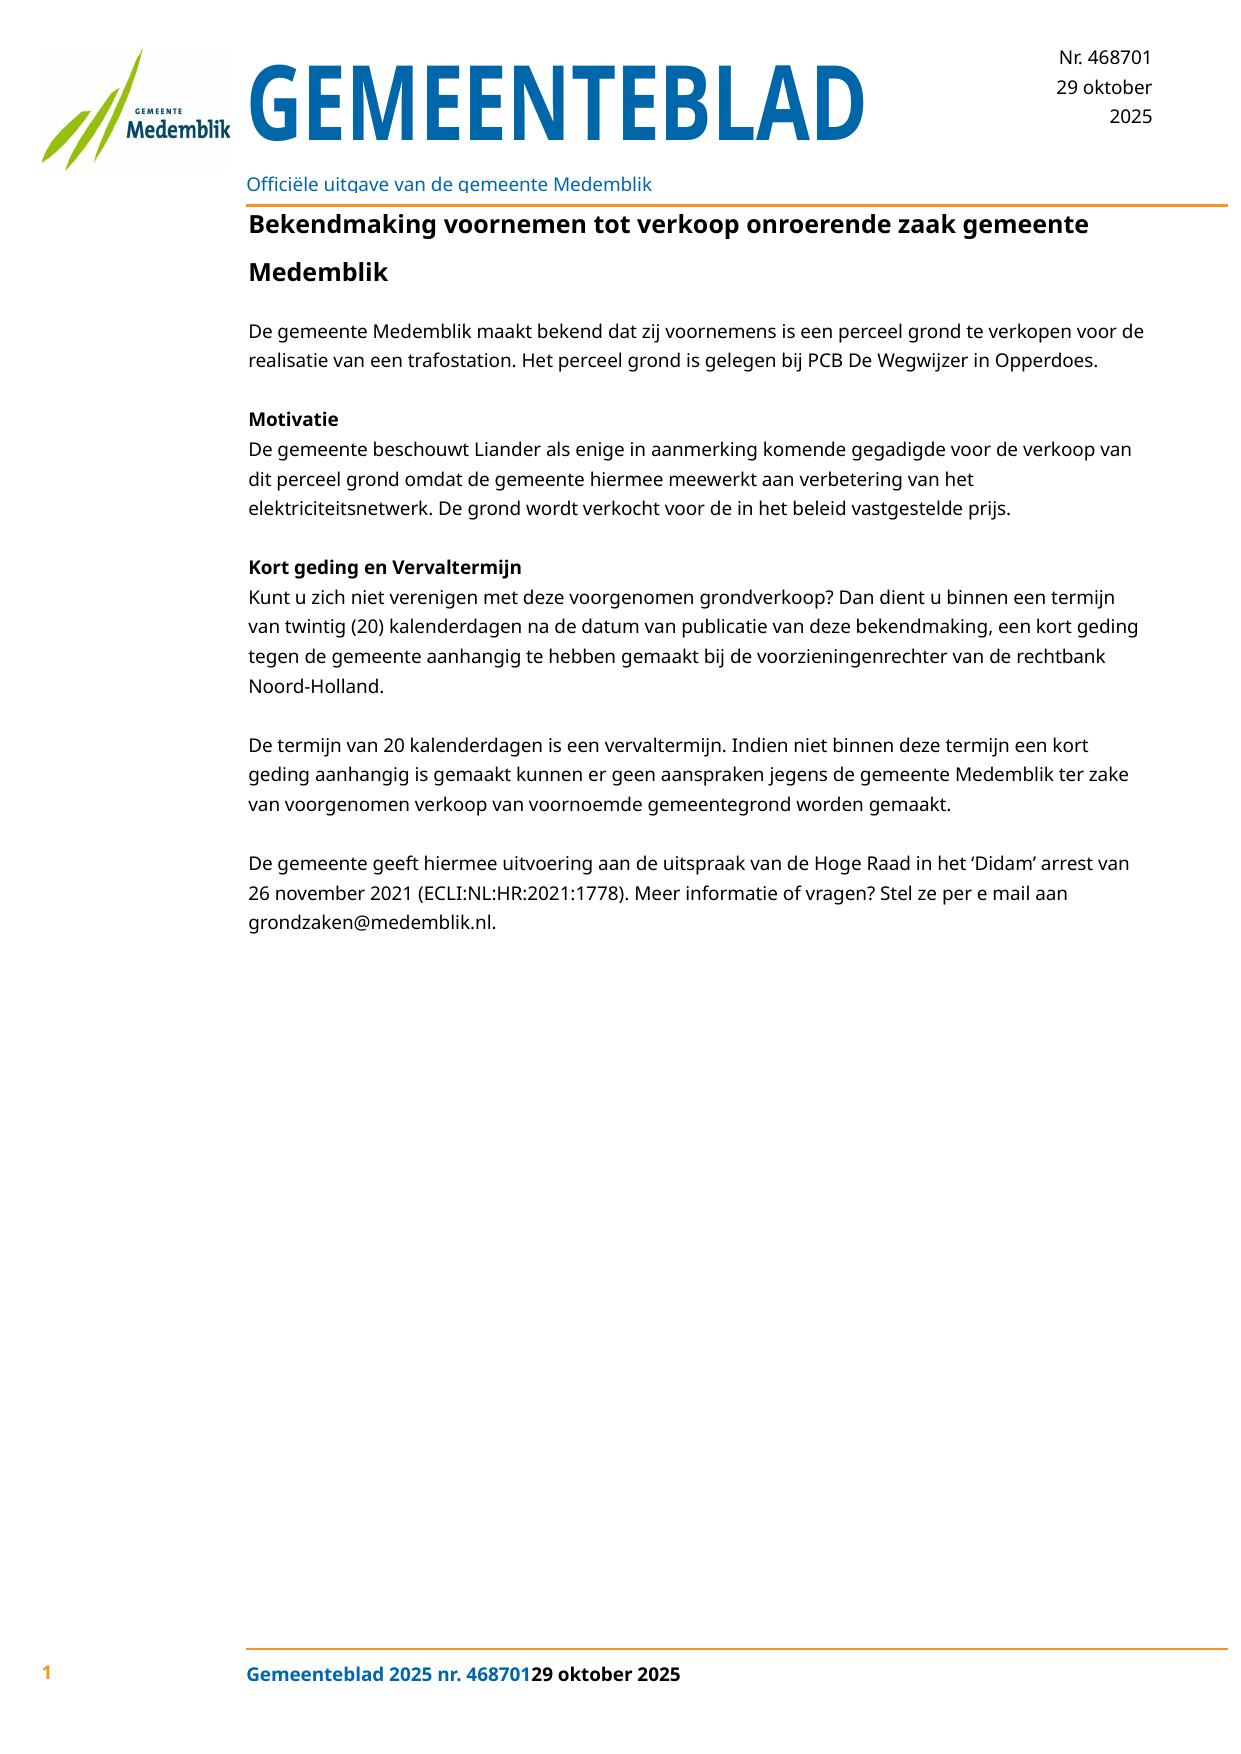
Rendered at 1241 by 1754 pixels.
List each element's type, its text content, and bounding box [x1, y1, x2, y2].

text De gemeente Medemblik maakt bekend dat zij voornemens is een perceel grond te verkopen voor de realisatie van een trafostation. Het perceel grond is gelegen bij PCB De Wegwijzer in Opperdoes. [248, 318, 1152, 373]
text Bekendmaking voornemen tot verkoop onroerende zaak gemeente Medemblik [248, 207, 1152, 288]
text De gemeente geeft hiermee uitvoering aan de uitspraak van de Hoge Raad in het ‘Didam’ arrest van 26 november 2021 (ECLI:NL:HR:2021:1778). Meer informatie of vragen? Stel ze per e mail aan grondzaken@medemblik.nl. [248, 850, 1152, 935]
picture [41, 47, 231, 172]
text De gemeente beschouwt Liander als enige in aanmerking komende gegadigde voor de verkoop van dit perceel grond omdat de gemeente hiermee meewerkt aan verbetering van het elektriciteitsnetwerk. De grond wordt verkocht voor de in het beleid vastgestelde prijs. [248, 436, 1152, 521]
text Motivatie [248, 407, 1152, 432]
text De termijn van 20 kalenderdagen is een vervaltermijn. Indien niet binnen deze termijn een kort geding aanhangig is gemaakt kunnen er geen aanspraken jegens de gemeente Medemblik ter zake van voorgenomen verkoop van voornoemde gemeentegrond worden gemaakt. [248, 732, 1152, 817]
text Kunt u zich niet verenigen met deze voorgenomen grondverkoop? Dan dient u binnen een termijn van twintig (20) kalenderdagen na de datum van publicatie van deze bekendmaking, een kort geding tegen de gemeente aanhangig te hebben gemaakt bij de voorzieningenrechter van de rechtbank Noord-Holland. [248, 584, 1152, 699]
text Kort geding en Vervaltermijn [248, 554, 1152, 580]
